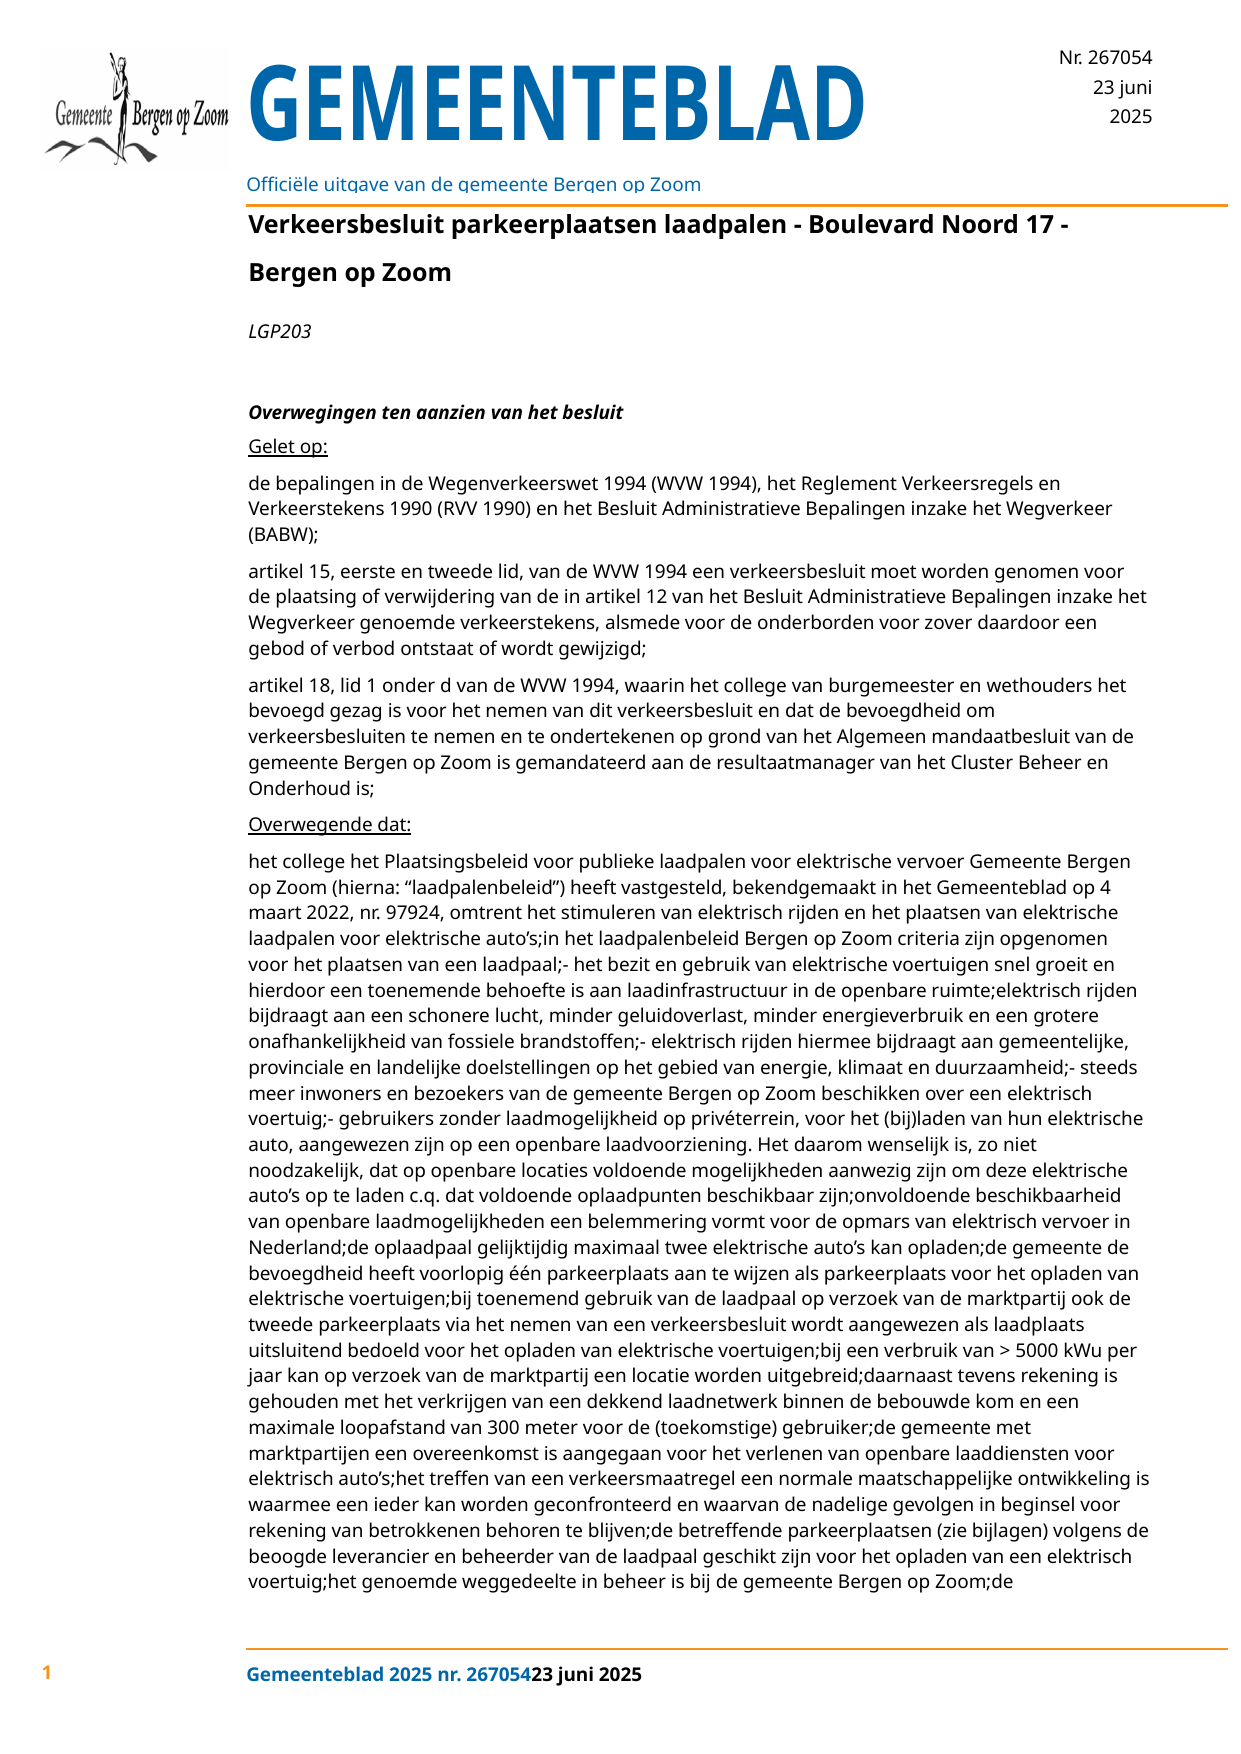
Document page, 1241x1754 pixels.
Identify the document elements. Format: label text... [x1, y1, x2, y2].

text het college het Plaatsingsbeleid voor publieke laadpalen voor elektrische vervoer Gemeente Bergen op Zoom (hierna: “laadpalenbeleid”) heeft vastgesteld, bekendgemaakt in het Gemeenteblad op 4 maart 2022, nr. 97924, omtrent het stimuleren van elektrisch rijden en het plaatsen van elektrische laadpalen voor elektrische auto’s;in het laadpalenbeleid Bergen op Zoom criteria zijn opgenomen voor het plaatsen van een laadpaal;- het bezit en gebruik van elektrische voertuigen snel groeit en hierdoor een toenemende behoefte is aan laadinfrastructuur in de openbare ruimte;elektrisch rijden bijdraagt aan een schonere lucht, minder geluidoverlast, minder energieverbruik en een grotere onafhankelijkheid van fossiele brandstoffen;- elektrisch rijden hiermee bijdraagt aan gemeentelijke, provinciale en landelijke doelstellingen op het gebied van energie, klimaat en duurzaamheid;- steeds meer inwoners en bezoekers van de gemeente Bergen op Zoom beschikken over een elektrisch voertuig;- gebruikers zonder laadmogelijkheid op privéterrein, voor het (bij)laden van hun elektrische auto, aangewezen zijn op een openbare laadvoorziening. Het daarom wenselijk is, zo niet noodzakelijk, dat op openbare locaties voldoende mogelijkheden aanwezig zijn om deze elektrische auto’s op te laden c.q. dat voldoende oplaadpunten beschikbaar zijn;onvoldoende beschikbaarheid van openbare laadmogelijkheden een belemmering vormt voor de opmars van elektrisch vervoer in Nederland;de oplaadpaal gelijktijdig maximaal twee elektrische auto’s kan opladen;de gemeente de bevoegdheid heeft voorlopig één parkeerplaats aan te wijzen als parkeerplaats voor het opladen van elektrische voertuigen;bij toenemend gebruik van de laadpaal op verzoek van de marktpartij ook de tweede parkeerplaats via het nemen van een verkeersbesluit wordt aangewezen als laadplaats uitsluitend bedoeld voor het opladen van elektrische voertuigen;bij een verbruik van > 5000 kWu per jaar kan op verzoek van de marktpartij een locatie worden uitgebreid;daarnaast tevens rekening is gehouden met het verkrijgen van een dekkend laadnetwerk binnen de bebouwde kom en een maximale loopafstand van 300 meter voor de (toekomstige) gebruiker;de gemeente met marktpartijen een overeenkomst is aangegaan voor het verlenen van openbare laaddiensten voor elektrisch auto’s;het treffen van een verkeersmaatregel een normale maatschappelijke ontwikkeling is waarmee een ieder kan worden geconfronteerd en waarvan de nadelige gevolgen in beginsel voor rekening van betrokkenen behoren te blijven;de betreffende parkeerplaatsen (zie bijlagen) volgens de beoogde leverancier en beheerder van de laadpaal geschikt zijn voor het opladen van een elektrisch voertuig;het genoemde weggedeelte in beheer is bij de gemeente Bergen op Zoom;de [248, 848, 1152, 1594]
text artikel 18, lid 1 onder d van de WVW 1994, waarin het college van burgemeester en wethouders het bevoegd gezag is voor het nemen van dit verkeersbesluit en dat de bevoegdheid om verkeersbesluiten te nemen en te ondertekenen op grond van het Algemeen mandaatbesluit van de gemeente Bergen op Zoom is gemandateerd aan de resultaatmanager van het Cluster Beheer en Onderhoud is; [248, 672, 1152, 801]
text Verkeersbesluit parkeerplaatsen laadpalen - Boulevard Noord 17 - Bergen op Zoom [248, 207, 1152, 288]
text Overwegende dat: [248, 811, 1152, 837]
text LGP203 [248, 318, 1152, 344]
text Overwegingen ten aanzien van het besluit [248, 399, 1152, 425]
text artikel 15, eerste en tweede lid, van de WVW 1994 een verkeersbesluit moet worden genomen voor de plaatsing of verwijdering van de in artikel 12 van het Besluit Administratieve Bepalingen inzake het Wegverkeer genoemde verkeerstekens, alsmede voor de onderborden voor zover daardoor een gebod of verbod ontstaat of wordt gewijzigd; [248, 558, 1152, 661]
text de bepalingen in de Wegenverkeerswet 1994 (WVW 1994), het Reglement Verkeersregels en Verkeerstekens 1990 (RVV 1990) en het Besluit Administratieve Bepalingen inzake het Wegverkeer (BABW); [248, 470, 1152, 547]
text Gelet op: [248, 433, 1152, 459]
picture [41, 47, 231, 172]
